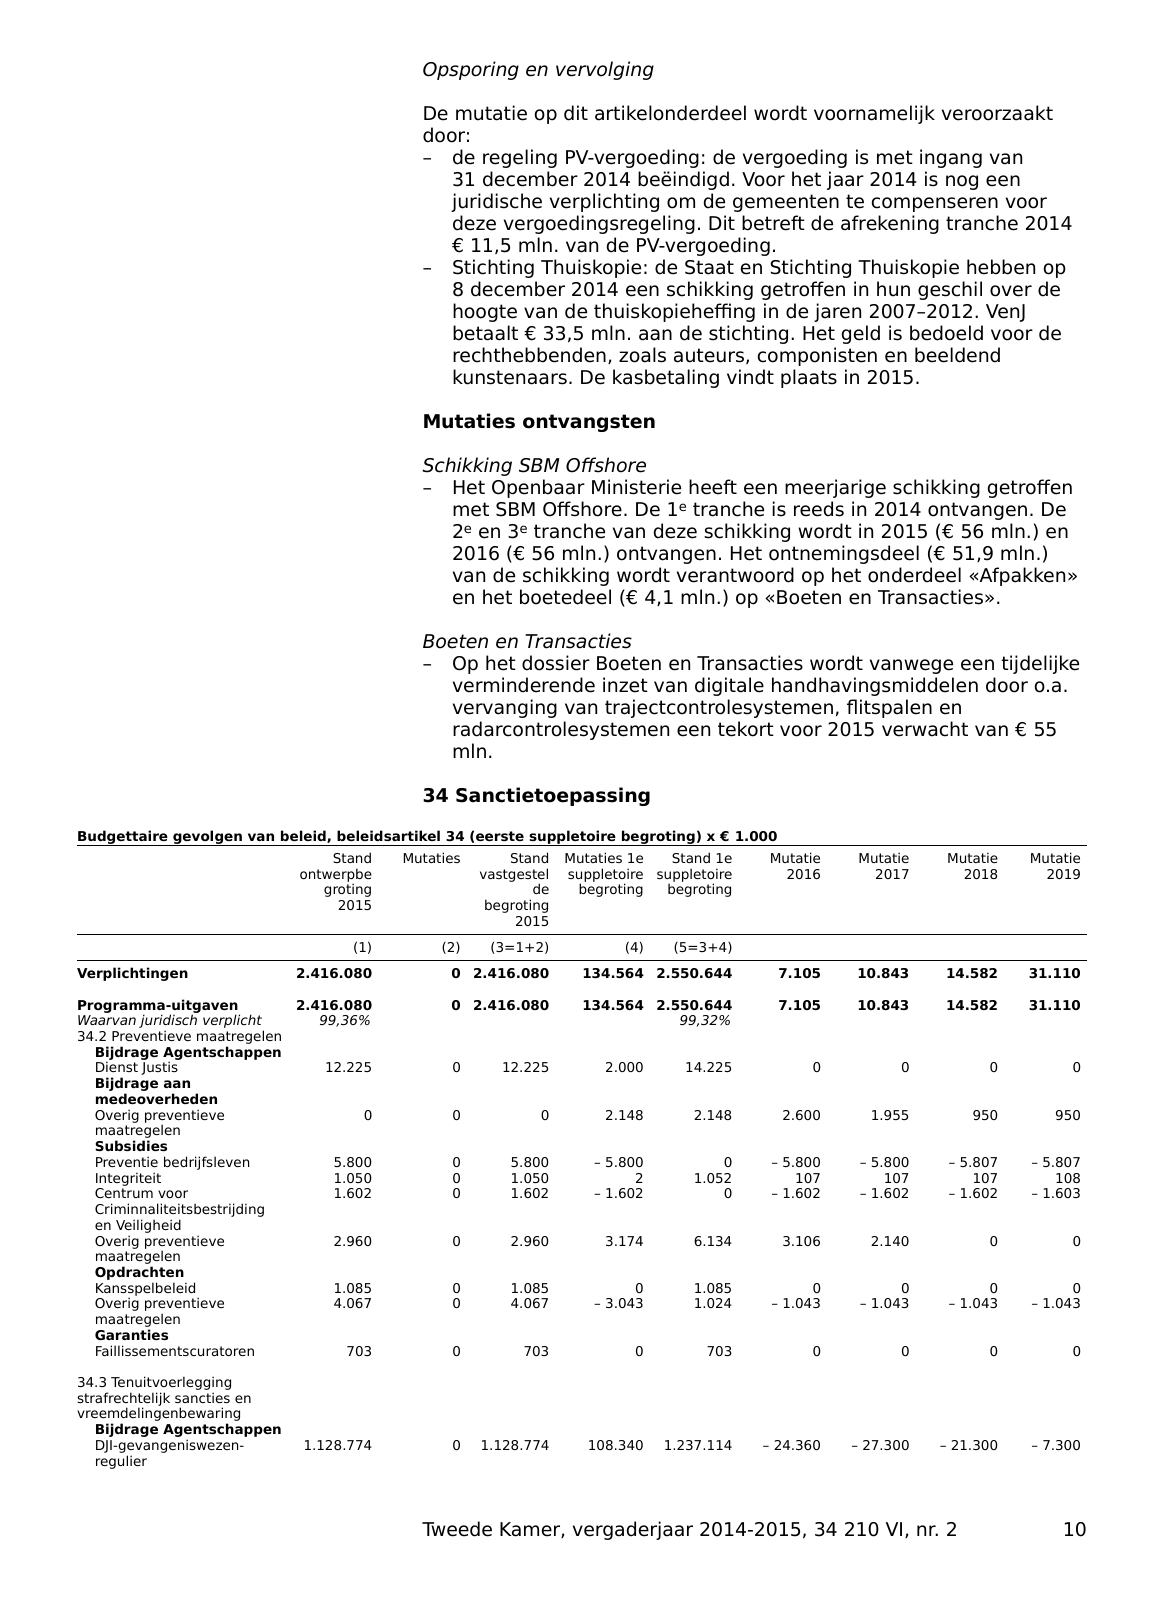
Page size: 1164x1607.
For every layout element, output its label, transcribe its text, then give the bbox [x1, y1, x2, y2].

text – Stichting Thuiskopie: de Staat en Stichting Thuiskopie hebben op 8 december 2014 een schikking getroffen in hun geschil over de hoogte van de thuiskopieheffing in de jaren 2007–2012. VenJ betaalt € 33,5 mln. aan de stichting. Het geld is bedoeld voor de rechthebbenden, zoals auteurs, componisten en beeldend kunstenaars. De kasbetaling vindt plaats in 2015. [422, 257, 1087, 389]
table_cell [289, 1375, 378, 1422]
table_cell [89, 982, 289, 997]
table_cell 2.416.080 [289, 961, 378, 982]
table_cell [289, 1045, 378, 1060]
table_cell 99,32% [650, 1013, 738, 1029]
table_cell [915, 1013, 1004, 1029]
table_cell [466, 1359, 555, 1375]
table_cell [650, 982, 738, 997]
table_cell [827, 1328, 915, 1343]
table_cell – 27.300 [827, 1438, 915, 1469]
table_cell 950 [915, 1108, 1004, 1139]
table_cell 0 [378, 1186, 466, 1233]
table_cell Faillissementscuratoren [89, 1344, 289, 1359]
table_cell 1.050 [289, 1170, 378, 1186]
table_cell 2.960 [466, 1233, 555, 1265]
table_cell 3.106 [738, 1233, 827, 1265]
table_cell [77, 935, 88, 960]
table_cell 0 [378, 1170, 466, 1186]
table_cell [915, 982, 1004, 997]
table_cell Mutatie 2018 [915, 846, 1004, 934]
table_cell 2.148 [555, 1108, 649, 1139]
table_cell 134.564 [555, 961, 649, 982]
table_cell [650, 1375, 738, 1422]
table_cell [378, 1013, 466, 1029]
table_cell [827, 1375, 915, 1422]
table_cell [89, 846, 289, 934]
table_cell 0 [650, 1155, 738, 1170]
table_cell [289, 1359, 378, 1375]
table_cell Mutaties 1e suppletoire begroting [555, 846, 649, 934]
table_cell 0 [378, 1438, 466, 1469]
table_cell 107 [738, 1170, 827, 1186]
table_cell 1.052 [650, 1170, 738, 1186]
table_cell [915, 935, 1004, 960]
table_cell 0 [378, 961, 466, 982]
table_cell 2.416.080 [466, 998, 555, 1013]
table_cell Opdrachten [89, 1265, 289, 1281]
table_cell 0 [466, 1108, 555, 1139]
table_cell – 1.043 [738, 1296, 827, 1328]
table_cell [827, 982, 915, 997]
table_cell [289, 1139, 378, 1155]
table_cell [89, 935, 289, 960]
table_cell [650, 1139, 738, 1155]
table_cell – 1.603 [1004, 1186, 1087, 1233]
table_cell – 1.043 [827, 1296, 915, 1328]
table_cell [555, 1139, 649, 1155]
table_cell [378, 1029, 466, 1044]
table_cell [827, 1139, 915, 1155]
table_cell [827, 1029, 915, 1044]
subtitle Mutaties ontvangsten [422, 411, 1087, 433]
subtitle Opsporing en vervolging [422, 59, 1087, 81]
table_cell – 1.602 [555, 1186, 649, 1233]
table_cell – 1.602 [915, 1186, 1004, 1233]
table_cell 0 [827, 1281, 915, 1296]
table_cell [738, 1029, 827, 1044]
table_cell [466, 1076, 555, 1107]
table_cell [289, 1265, 378, 1281]
table_cell [555, 982, 649, 997]
table_cell 5.800 [466, 1155, 555, 1170]
table_cell [466, 1265, 555, 1281]
table_cell 2.416.080 [289, 998, 378, 1013]
table_cell [77, 1108, 88, 1139]
table_cell [1004, 1422, 1087, 1438]
table_header Budgettaire gevolgen van beleid, beleidsartikel 34 (eerste suppletoire begroting) x € 1.000 [77, 829, 1087, 845]
table_cell 0 [915, 1233, 1004, 1265]
table_cell 34.2 Preventieve maatregelen [77, 1029, 289, 1044]
table_cell – 1.602 [827, 1186, 915, 1233]
table_cell [466, 982, 555, 997]
table_cell [1004, 1328, 1087, 1343]
table_cell Garanties [89, 1328, 289, 1343]
table_cell 0 [378, 1281, 466, 1296]
table_cell 2.550.644 [650, 998, 738, 1013]
table_cell [466, 1045, 555, 1060]
table_cell (2) [378, 935, 466, 960]
table_cell [289, 1029, 378, 1044]
table_cell [915, 1328, 1004, 1343]
table_cell [1004, 1045, 1087, 1060]
text De mutatie op dit artikelonderdeel wordt voornamelijk veroorzaakt door: [422, 103, 1087, 147]
table_cell Bijdrage Agentschappen [89, 1045, 289, 1060]
table_cell [827, 1422, 915, 1438]
table_cell 0 [378, 1296, 466, 1328]
table_cell 0 [378, 1155, 466, 1170]
table_cell [555, 1013, 649, 1029]
table_cell 108 [1004, 1170, 1087, 1186]
table_cell [77, 1155, 88, 1170]
table_cell [77, 1139, 88, 1155]
table_cell – 3.043 [555, 1296, 649, 1328]
text – de regeling PV-vergoeding: de vergoeding is met ingang van 31 december 2014 beëindigd. Voor het jaar 2014 is nog een juridische verplichting om de gemeenten te compenseren voor deze vergoedingsregeling. Dit betreft de afrekening tranche 2014 € 11,5 mln. van de PV-vergoeding. [422, 147, 1087, 257]
table_cell [77, 1170, 88, 1186]
table_cell [378, 1422, 466, 1438]
table_cell 1.024 [650, 1296, 738, 1328]
table_cell [555, 1359, 649, 1375]
table_cell [555, 1422, 649, 1438]
table_cell – 1.602 [738, 1186, 827, 1233]
table_cell [915, 1076, 1004, 1107]
table_cell [466, 1139, 555, 1155]
table_cell 0 [915, 1344, 1004, 1359]
table_cell – 5.807 [1004, 1155, 1087, 1170]
table_cell 34.3 Tenuitvoerlegging strafrechtelijk sancties en vreemdelingenbewaring [77, 1375, 289, 1422]
table_cell 1.085 [650, 1281, 738, 1296]
table_cell [915, 1139, 1004, 1155]
table_cell [289, 1328, 378, 1343]
table_cell 2.148 [650, 1108, 738, 1139]
table_cell 3.174 [555, 1233, 649, 1265]
table_cell 10.843 [827, 998, 915, 1013]
table_cell 0 [378, 1060, 466, 1076]
table_cell [827, 935, 915, 960]
table_cell [738, 1076, 827, 1107]
table_cell [77, 1438, 88, 1469]
table_cell [650, 1328, 738, 1343]
table_cell [555, 1328, 649, 1343]
table_cell [650, 1076, 738, 1107]
table_cell [466, 1013, 555, 1029]
table_cell (4) [555, 935, 649, 960]
table_cell 0 [378, 1233, 466, 1265]
table_cell 703 [466, 1344, 555, 1359]
table_cell [555, 1375, 649, 1422]
table_cell 12.225 [289, 1060, 378, 1076]
table_cell Bijdrage aan medeoverheden [89, 1076, 289, 1107]
table_cell 1.602 [289, 1186, 378, 1233]
table_cell [738, 1422, 827, 1438]
table_cell 0 [827, 1060, 915, 1076]
table_cell Stand ontwerpbegroting 2015 [289, 846, 378, 934]
table_cell Integriteit [89, 1170, 289, 1186]
table_cell [378, 1139, 466, 1155]
text – Op het dossier Boeten en Transacties wordt vanwege een tijdelijke verminderende inzet van digitale handhavingsmiddelen door o.a. vervanging van trajectcontrolesystemen, flitspalen en radarcontrolesystemen een tekort voor 2015 verwacht van € 55 mln. [422, 653, 1087, 763]
table_cell 1.085 [289, 1281, 378, 1296]
table_cell [1004, 935, 1087, 960]
table_cell Verplichtingen [77, 961, 289, 982]
table_cell [827, 1045, 915, 1060]
table_cell 1.128.774 [466, 1438, 555, 1469]
table_cell [650, 1029, 738, 1044]
table_cell [738, 1013, 827, 1029]
table_cell 0 [378, 998, 466, 1013]
table_cell – 5.800 [738, 1155, 827, 1170]
table_cell Overig preventieve maatregelen [89, 1296, 289, 1328]
table_cell Waarvan juridisch verplicht [77, 1013, 289, 1029]
table_cell [827, 1076, 915, 1107]
table_cell 0 [1004, 1281, 1087, 1296]
table_cell [1004, 1013, 1087, 1029]
table_cell 6.134 [650, 1233, 738, 1265]
table_cell Mutatie 2019 [1004, 846, 1087, 934]
table_cell 1.085 [466, 1281, 555, 1296]
subtitle Boeten en Transacties [422, 631, 1087, 653]
table_cell 0 [555, 1281, 649, 1296]
table_cell [89, 1359, 289, 1375]
table_cell 0 [650, 1186, 738, 1233]
table_cell [555, 1045, 649, 1060]
table_cell [555, 1265, 649, 1281]
table_cell 99,36% [289, 1013, 378, 1029]
table_cell Overig preventieve maatregelen [89, 1108, 289, 1139]
table_cell 2.000 [555, 1060, 649, 1076]
table_cell 2 [555, 1170, 649, 1186]
table_cell [77, 1265, 88, 1281]
table_cell [915, 1375, 1004, 1422]
table_cell Overig preventieve maatregelen [89, 1233, 289, 1265]
table_cell Stand 1e suppletoire begroting [650, 846, 738, 934]
table_cell [738, 1045, 827, 1060]
table_cell [738, 1139, 827, 1155]
table_cell 4.067 [289, 1296, 378, 1328]
table_cell [77, 1359, 88, 1375]
table_cell 1.237.114 [650, 1438, 738, 1469]
table_cell Preventie bedrijfsleven [89, 1155, 289, 1170]
table_cell (3=1+2) [466, 935, 555, 960]
subtitle Schikking SBM Offshore [422, 455, 1087, 477]
table_cell [378, 1375, 466, 1422]
table_cell [827, 1265, 915, 1281]
table_cell [378, 1359, 466, 1375]
table_cell 12.225 [466, 1060, 555, 1076]
table_cell 7.105 [738, 961, 827, 982]
table_cell 0 [378, 1344, 466, 1359]
table_cell Bijdrage Agentschappen [89, 1422, 289, 1438]
table_cell [738, 1265, 827, 1281]
table_cell 0 [555, 1344, 649, 1359]
table_cell [555, 1029, 649, 1044]
table_cell [466, 1375, 555, 1422]
table_cell [915, 1265, 1004, 1281]
table_cell [1004, 1076, 1087, 1107]
table_cell Stand vastgestelde begroting 2015 [466, 846, 555, 934]
table_cell 7.105 [738, 998, 827, 1013]
table_cell 0 [1004, 1060, 1087, 1076]
table_cell [77, 1328, 88, 1343]
table_cell 2.416.080 [466, 961, 555, 982]
table_cell [738, 935, 827, 960]
table_cell [1004, 1265, 1087, 1281]
table_cell [378, 982, 466, 997]
subtitle 34 Sanctietoepassing [422, 785, 1087, 807]
table_cell [827, 1013, 915, 1029]
table_cell [1004, 982, 1087, 997]
table_cell [1004, 1359, 1087, 1375]
table_cell [378, 1265, 466, 1281]
table_cell Mutatie 2016 [738, 846, 827, 934]
table_cell – 5.807 [915, 1155, 1004, 1170]
table_cell 14.225 [650, 1060, 738, 1076]
table_cell – 24.360 [738, 1438, 827, 1469]
table_cell (5=3+4) [650, 935, 738, 960]
table_cell 10.843 [827, 961, 915, 982]
table_cell [77, 1344, 88, 1359]
table_cell [289, 1076, 378, 1107]
table_cell [77, 1281, 88, 1296]
table_cell 2.140 [827, 1233, 915, 1265]
table_cell 31.110 [1004, 998, 1087, 1013]
table_cell 2.600 [738, 1108, 827, 1139]
table_cell [1004, 1139, 1087, 1155]
table_cell [738, 1375, 827, 1422]
table_cell 31.110 [1004, 961, 1087, 982]
table_cell 107 [827, 1170, 915, 1186]
table_cell – 21.300 [915, 1438, 1004, 1469]
table_cell Dienst Justis [89, 1060, 289, 1076]
table_cell [289, 982, 378, 997]
table_cell – 5.800 [555, 1155, 649, 1170]
table_cell [738, 1328, 827, 1343]
table_cell [77, 1296, 88, 1328]
table_cell 0 [378, 1108, 466, 1139]
text – Het Openbaar Ministerie heeft een meerjarige schikking getroffen met SBM Offshore. De 1e tranche is reeds in 2014 ontvangen. De 2e en 3e tranche van deze schikking wordt in 2015 (€ 56 mln.) en 2016 (€ 56 mln.) ontvangen. Het ontnemingsdeel (€ 51,9 mln.) van de schikking wordt verantwoord op het onderdeel «Afpakken» en het boetedeel (€ 4,1 mln.) op «Boeten en Transacties». [422, 477, 1087, 609]
table_cell [1004, 1029, 1087, 1044]
table_cell 5.800 [289, 1155, 378, 1170]
table_cell [650, 1422, 738, 1438]
table_cell 703 [289, 1344, 378, 1359]
table_cell [738, 1359, 827, 1375]
table_cell 0 [915, 1281, 1004, 1296]
table_cell Mutaties [378, 846, 466, 934]
table_cell 107 [915, 1170, 1004, 1186]
table_cell – 5.800 [827, 1155, 915, 1170]
table_cell 1.050 [466, 1170, 555, 1186]
table_cell 134.564 [555, 998, 649, 1013]
table_cell 0 [738, 1344, 827, 1359]
table_cell – 7.300 [1004, 1438, 1087, 1469]
table_cell [378, 1076, 466, 1107]
table_cell [1004, 1375, 1087, 1422]
table_cell 0 [738, 1060, 827, 1076]
table_cell 0 [738, 1281, 827, 1296]
table_cell (1) [289, 935, 378, 960]
table_cell 0 [827, 1344, 915, 1359]
table_cell [555, 1076, 649, 1107]
table_cell [77, 1076, 88, 1107]
table_cell [77, 1060, 88, 1076]
table_cell 14.582 [915, 961, 1004, 982]
table_cell 14.582 [915, 998, 1004, 1013]
table_cell [378, 1328, 466, 1343]
table_cell 108.340 [555, 1438, 649, 1469]
table_cell [827, 1359, 915, 1375]
table_cell 0 [1004, 1233, 1087, 1265]
table_cell Programma-uitgaven [77, 998, 289, 1013]
table_cell [77, 1186, 88, 1233]
table_cell [77, 846, 88, 934]
table_cell Centrum voor Criminnaliteitsbestrijding en Veiligheid [89, 1186, 289, 1233]
table_cell 950 [1004, 1108, 1087, 1139]
table_cell [77, 1422, 88, 1438]
table_cell [466, 1422, 555, 1438]
table_cell 4.067 [466, 1296, 555, 1328]
table_cell 1.602 [466, 1186, 555, 1233]
table_cell [378, 1045, 466, 1060]
table_cell Mutatie 2017 [827, 846, 915, 934]
table_cell 1.955 [827, 1108, 915, 1139]
table_cell 2.960 [289, 1233, 378, 1265]
table_cell [915, 1045, 1004, 1060]
table_cell 0 [915, 1060, 1004, 1076]
table_cell [915, 1029, 1004, 1044]
table_cell 1.128.774 [289, 1438, 378, 1469]
table_cell [650, 1265, 738, 1281]
table_cell [77, 1045, 88, 1060]
table_cell [915, 1422, 1004, 1438]
table_cell 0 [289, 1108, 378, 1139]
table_cell [466, 1029, 555, 1044]
table_cell [738, 982, 827, 997]
table_cell DJI-gevangeniswezen-regulier [89, 1438, 289, 1469]
table_cell Kansspelbeleid [89, 1281, 289, 1296]
table_cell [466, 1328, 555, 1343]
table_cell [289, 1422, 378, 1438]
table_cell 2.550.644 [650, 961, 738, 982]
table_cell [77, 982, 88, 997]
table_cell Subsidies [89, 1139, 289, 1155]
table_cell [77, 1233, 88, 1265]
table_cell – 1.043 [1004, 1296, 1087, 1328]
table_cell [915, 1359, 1004, 1375]
table_cell [650, 1045, 738, 1060]
table_cell [650, 1359, 738, 1375]
table_cell 703 [650, 1344, 738, 1359]
table_cell 0 [1004, 1344, 1087, 1359]
table_cell – 1.043 [915, 1296, 1004, 1328]
